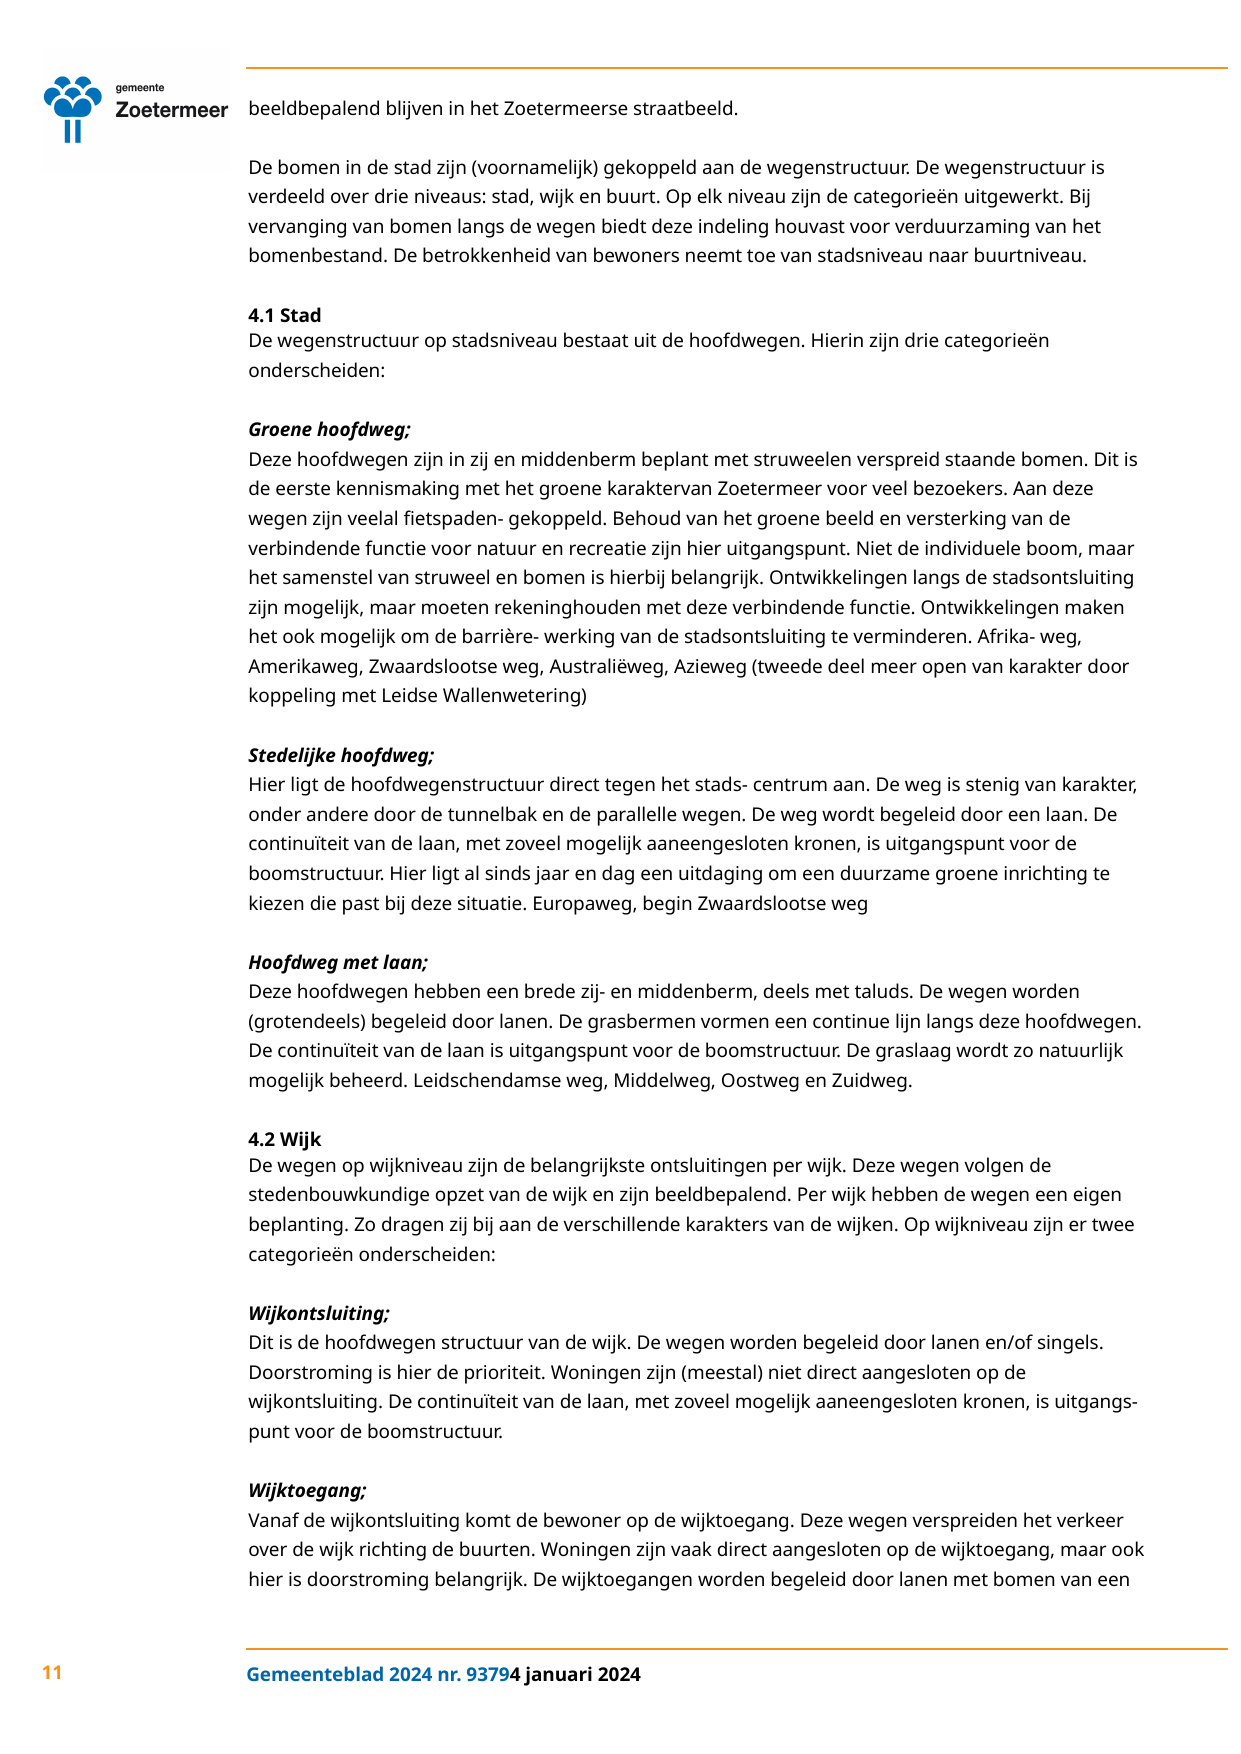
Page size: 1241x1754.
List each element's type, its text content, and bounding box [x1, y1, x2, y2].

text Hier ligt de hoofdwegenstructuur direct tegen het stads- centrum aan. De weg is stenig van karakter, onder andere door de tunnelbak en de parallelle wegen. De weg wordt begeleid door een laan. De continuïteit van de laan, met zoveel mogelijk aaneengesloten kronen, is uitgangspunt voor de boomstructuur. Hier ligt al sinds jaar en dag een uitdaging om een duurzame groene inrichting te kiezen die past bij deze situatie. Europaweg, begin Zwaardslootse weg [248, 771, 1152, 915]
text De wegenstructuur op stadsniveau bestaat uit de hoofdwegen. Hierin zijn drie categorieën onderscheiden: [248, 328, 1152, 383]
text De wegen op wijkniveau zijn de belangrijkste ontsluitingen per wijk. Deze wegen volgen de stedenbouwkundige opzet van de wijk en zijn beeldbepalend. Per wijk hebben de wegen een eigen beplanting. Zo dragen zij bij aan de verschillende karakters van de wijken. Op wijkniveau zijn er twee categorieën onderscheiden: [248, 1152, 1152, 1267]
text beeldbepalend blijven in het Zoetermeerse straatbeeld. [248, 95, 1152, 121]
text Stedelijke hoofdweg; [248, 742, 1152, 767]
text Wijktoegang; [248, 1477, 1152, 1503]
text Vanaf de wijkontsluiting komt de bewoner op de wijktoegang. Deze wegen verspreiden het verkeer over de wijk richting de buurten. Woningen zijn vaak direct aangesloten op de wijktoegang, maar ook hier is doorstroming belangrijk. De wijktoegangen worden begeleid door lanen met bomen van een [248, 1507, 1152, 1592]
picture [41, 47, 231, 172]
text Deze hoofdwegen zijn in zij en middenberm beplant met struweelen verspreid staande bomen. Dit is de eerste kennismaking met het groene karaktervan Zoetermeer voor veel bezoekers. Aan deze wegen zijn veelal fietspaden- gekoppeld. Behoud van het groene beeld en versterking van de verbindende functie voor natuur en recreatie zijn hier uitgangspunt. Niet de individuele boom, maar het samenstel van struweel en bomen is hierbij belangrijk. Ontwikkelingen langs de stadsontsluiting zijn mogelijk, maar moeten rekeninghouden met deze verbindende functie. Ontwikkelingen maken het ook mogelijk om de barrière- werking van de stadsontsluiting te verminderen. Afrika- weg, Amerikaweg, Zwaardslootse weg, Australiëweg, Azieweg (tweede deel meer open van karakter door koppeling met Leidse Wallenwetering) [248, 446, 1152, 708]
text De bomen in de stad zijn (voornamelijk) gekoppeld aan de wegenstructuur. De wegenstructuur is verdeeld over drie niveaus: stad, wijk en buurt. Op elk niveau zijn de categorieën uitgewerkt. Bij vervanging van bomen langs de wegen biedt deze indeling houvast voor verduurzaming van het bomenbestand. De betrokkenheid van bewoners neemt toe van stadsniveau naar buurtniveau. [248, 154, 1152, 268]
text Hoofdweg met laan; [248, 949, 1152, 974]
text Groene hoofdweg; [248, 416, 1152, 442]
text Wijkontsluiting; [248, 1300, 1152, 1326]
text 4.1 Stad [248, 302, 1152, 328]
text 4.2 Wijk [248, 1126, 1152, 1152]
text Deze hoofdwegen hebben een brede zij- en middenberm, deels met taluds. De wegen worden (grotendeels) begeleid door lanen. De grasbermen vormen een continue lijn langs deze hoofdwegen. De continuïteit van de laan is uitgangspunt voor de boomstructuur. De graslaag wordt zo natuurlijk mogelijk beheerd. Leidschendamse weg, Middelweg, Oostweg en Zuidweg. [248, 978, 1152, 1093]
text Dit is de hoofdwegen structuur van de wijk. De wegen worden begeleid door lanen en/of singels. Doorstroming is hier de prioriteit. Woningen zijn (meestal) niet direct aangesloten op de wijkontsluiting. De continuïteit van de laan, met zoveel mogelijk aaneengesloten kronen, is uitgangs- punt voor de boomstructuur. [248, 1329, 1152, 1444]
